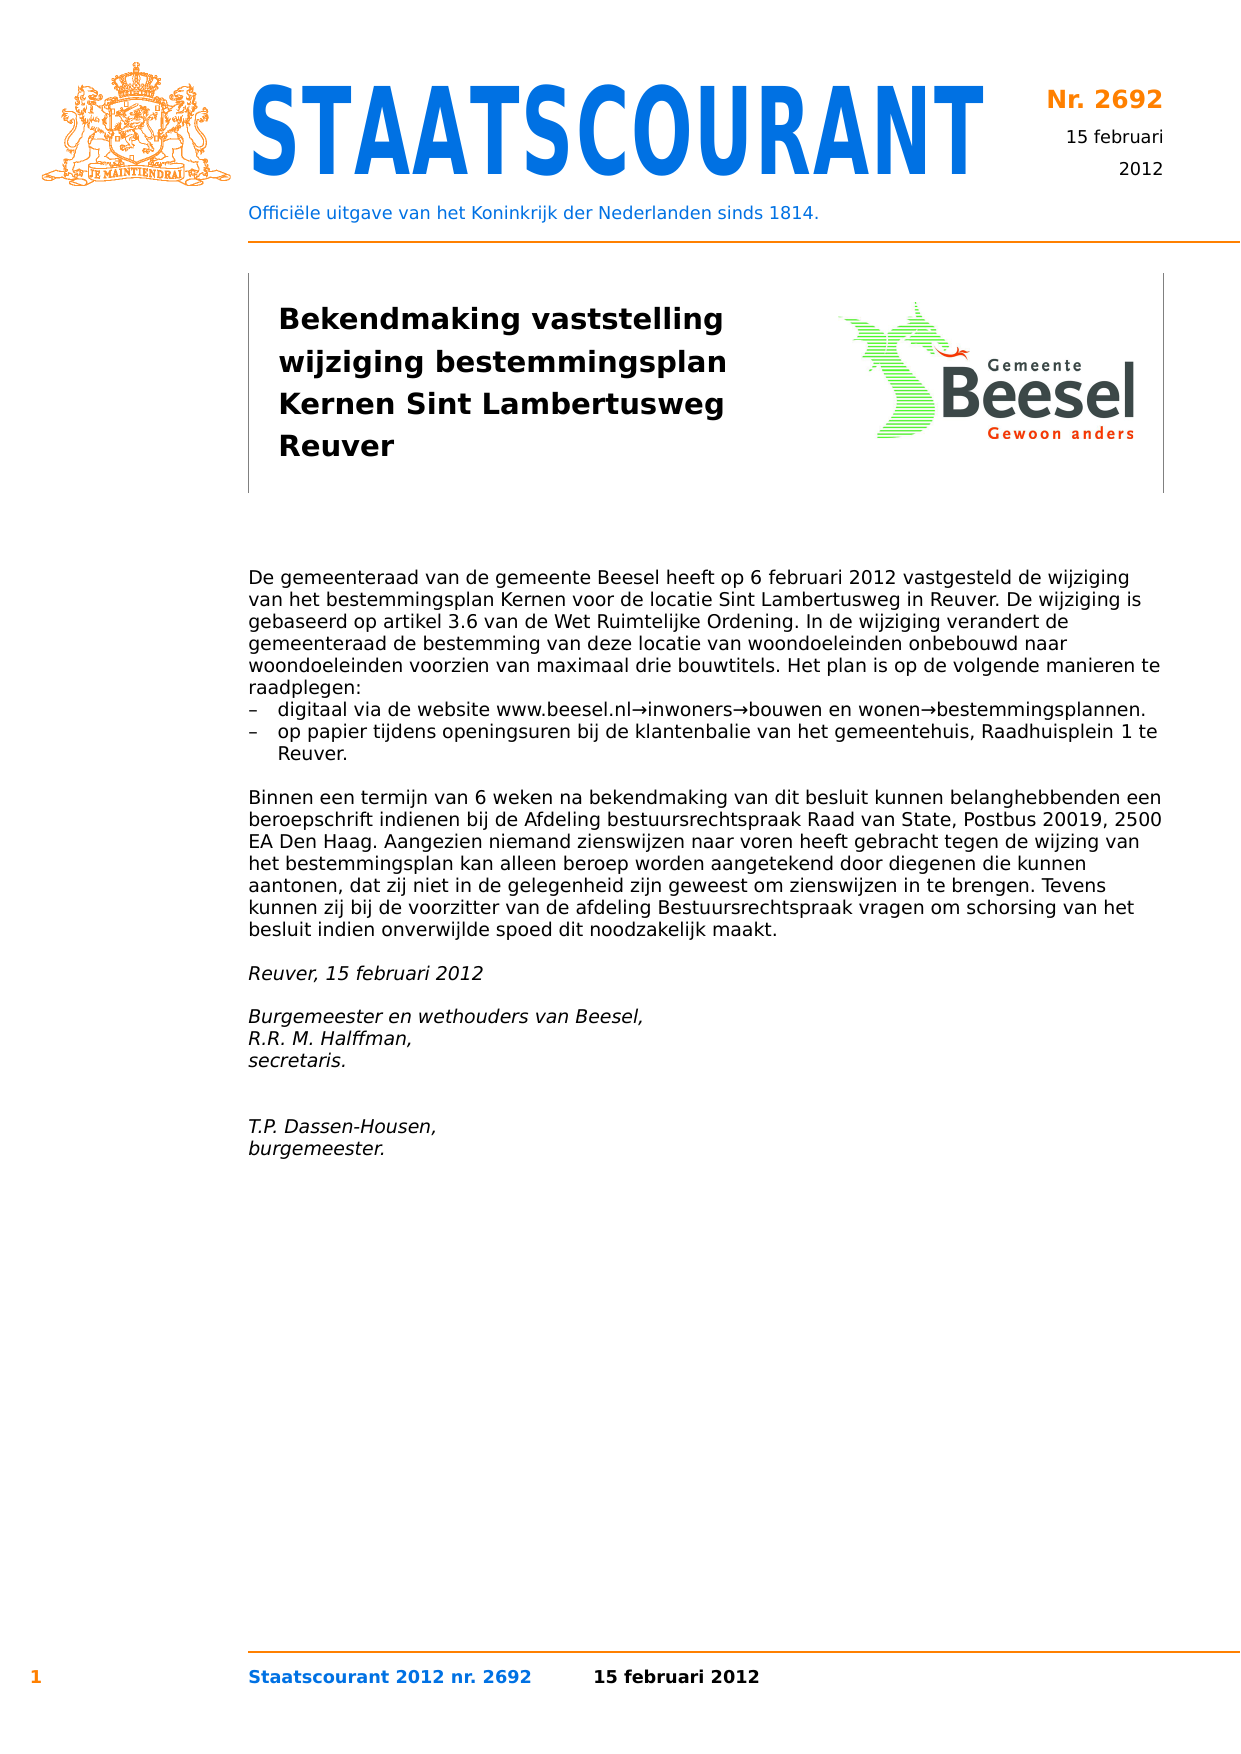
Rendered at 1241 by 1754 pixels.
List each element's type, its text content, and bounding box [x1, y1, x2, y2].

text T.P. Dassen-Housen, burgemeester. [248, 1094, 1163, 1160]
table_cell Officiële uitgave van het Koninkrijk der Nederlanden sinds 1814. [248, 203, 1240, 241]
text Reuver, 15 februari 2012 [248, 962, 1163, 984]
text – op papier tijdens openingsuren bij de klantenbalie van het gemeentehuis, Raadhuisplein 1 te Reuver. [248, 721, 1163, 765]
text De gemeenteraad van de gemeente Beesel heeft op 6 februari 2012 vastgesteld de wijziging van het bestemmingsplan Kernen voor de locatie Sint Lambertusweg in Reuver. De wijziging is gebaseerd op artikel 3.6 van de Wet Ruimtelijke Ordening. In de wijziging verandert de gemeenteraad de bestemming van deze locatie van woondoeleinden onbebouwd naar woondoeleinden voorzien van maximaal drie bouwtitels. Het plan is op de volgende manieren te raadplegen: [248, 567, 1163, 699]
subtitle Bekendmaking vaststelling wijziging bestemmingsplan Kernen Sint Lambertusweg Reuver [249, 273, 1163, 493]
text – digitaal via de website www.beesel.nl→inwoners→bouwen en wonen→bestemmingsplannen. [248, 699, 1163, 721]
table_cell 2012 [998, 153, 1240, 203]
table_cell 15 februari [998, 121, 1240, 153]
picture [838, 302, 1134, 439]
table_header STAATSCOURANT [248, 62, 998, 203]
table_header Nr. 2692 [998, 62, 1240, 121]
text Binnen een termijn van 6 weken na bekendmaking van dit besluit kunnen belanghebbenden een beroepschrift indienen bij de Afdeling bestuursrechtspraak Raad van State, Postbus 20019, 2500 EA Den Haag. Aangezien niemand zienswijzen naar voren heeft gebracht tegen de wijzing van het bestemmingsplan kan alleen beroep worden aangetekend door diegenen die kunnen aantonen, dat zij niet in de gelegenheid zijn geweest om zienswijzen in te brengen. Tevens kunnen zij bij de voorzitter van de afdeling Bestuursrechtspraak vragen om schorsing van het besluit indien onverwijlde spoed dit noodzakelijk maakt. [248, 787, 1163, 941]
picture [41, 62, 231, 186]
text Burgemeester en wethouders van Beesel, R.R. M. Halffman, secretaris. [248, 1006, 1163, 1072]
table_header [25, 62, 248, 241]
